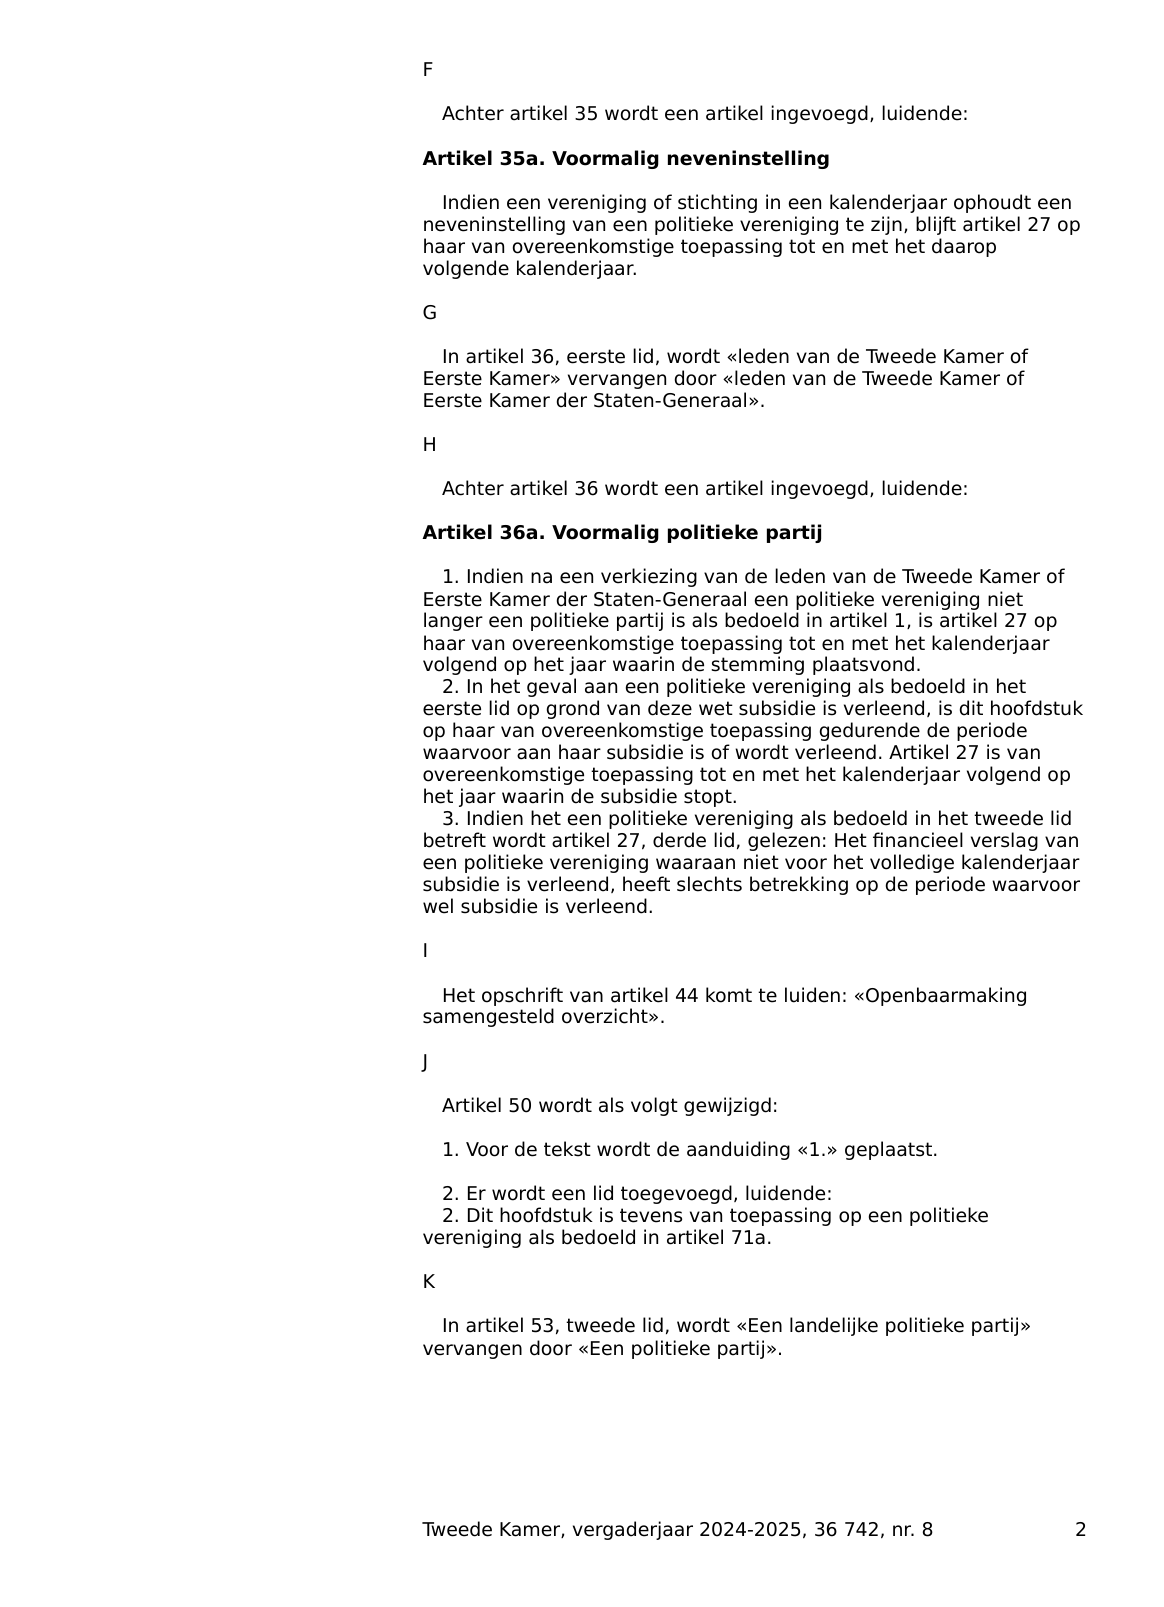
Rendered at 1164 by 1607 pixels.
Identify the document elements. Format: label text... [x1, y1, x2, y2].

subtitle G [422, 302, 1087, 324]
text 2. Dit hoofdstuk is tevens van toepassing op een politieke vereniging als bedoeld in artikel 71a. [422, 1205, 1087, 1249]
text 1. Voor de tekst wordt de aanduiding «1.» geplaatst. [422, 1139, 1087, 1161]
subtitle J [422, 1051, 1087, 1073]
text Het opschrift van artikel 44 komt te luiden: «Openbaarmaking samengesteld overzicht». [422, 984, 1087, 1028]
text 3. Indien het een politieke vereniging als bedoeld in het tweede lid betreft wordt artikel 27, derde lid, gelezen: Het financieel verslag van een politieke vereniging waaraan niet voor het volledige kalenderjaar subsidie is verleend, heeft slechts betrekking op de periode waarvoor wel subsidie is verleend. [422, 808, 1087, 918]
subtitle I [422, 940, 1087, 962]
text 1. Indien na een verkiezing van de leden van de Tweede Kamer of Eerste Kamer der Staten-Generaal een politieke vereniging niet langer een politieke partij is als bedoeld in artikel 1, is artikel 27 op haar van overeenkomstige toepassing tot en met het kalenderjaar volgend op het jaar waarin de stemming plaatsvond. [422, 566, 1087, 676]
text In artikel 53, tweede lid, wordt «Een landelijke politieke partij» vervangen door «Een politieke partij». [422, 1315, 1087, 1359]
text 2. In het geval aan een politieke vereniging als bedoeld in het eerste lid op grond van deze wet subsidie is verleend, is dit hoofdstuk op haar van overeenkomstige toepassing gedurende de periode waarvoor aan haar subsidie is of wordt verleend. Artikel 27 is van overeenkomstige toepassing tot en met het kalenderjaar volgend op het jaar waarin de subsidie stopt. [422, 676, 1087, 808]
text Indien een vereniging of stichting in een kalenderjaar ophoudt een neveninstelling van een politieke vereniging te zijn, blijft artikel 27 op haar van overeenkomstige toepassing tot en met het daarop volgende kalenderjaar. [422, 192, 1087, 279]
text 2. Er wordt een lid toegevoegd, luidende: [422, 1183, 1087, 1205]
text Achter artikel 35 wordt een artikel ingevoegd, luidende: [422, 103, 1087, 125]
text In artikel 36, eerste lid, wordt «leden van de Tweede Kamer of Eerste Kamer» vervangen door «leden van de Tweede Kamer of Eerste Kamer der Staten-Generaal». [422, 346, 1087, 412]
subtitle H [422, 434, 1087, 456]
subtitle K [422, 1271, 1087, 1293]
subtitle Artikel 36a. Voormalig politieke partij [422, 522, 1087, 544]
text Achter artikel 36 wordt een artikel ingevoegd, luidende: [422, 478, 1087, 500]
text Artikel 50 wordt als volgt gewijzigd: [422, 1095, 1087, 1117]
subtitle Artikel 35a. Voormalig neveninstelling [422, 147, 1087, 169]
subtitle F [422, 59, 1087, 81]
